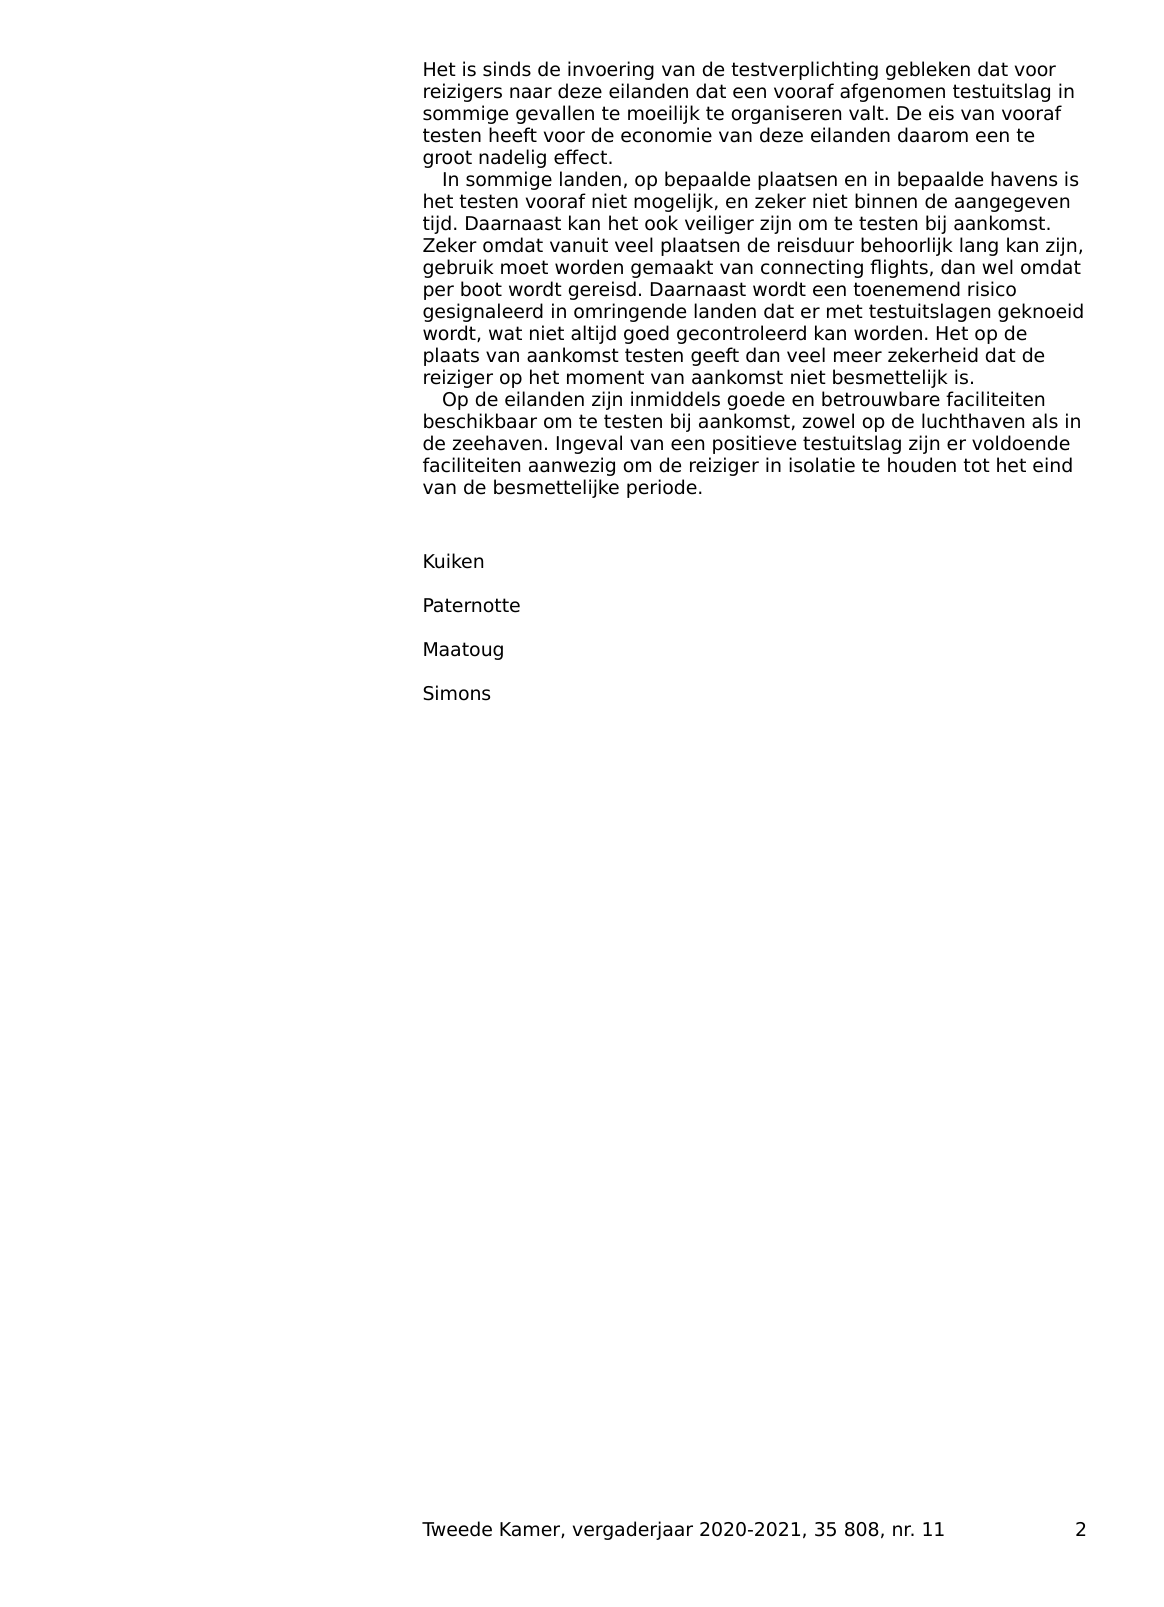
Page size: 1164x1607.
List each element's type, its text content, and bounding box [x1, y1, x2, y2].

text In sommige landen, op bepaalde plaatsen en in bepaalde havens is het testen vooraf niet mogelijk, en zeker niet binnen de aangegeven tijd. Daarnaast kan het ook veiliger zijn om te testen bij aankomst. Zeker omdat vanuit veel plaatsen de reisduur behoorlijk lang kan zijn, gebruik moet worden gemaakt van connecting flights, dan wel omdat per boot wordt gereisd. Daarnaast wordt een toenemend risico gesignaleerd in omringende landen dat er met testuitslagen geknoeid wordt, wat niet altijd goed gecontroleerd kan worden. Het op de plaats van aankomst testen geeft dan veel meer zekerheid dat de reiziger op het moment van aankomst niet besmettelijk is. [422, 169, 1087, 389]
text Het is sinds de invoering van de testverplichting gebleken dat voor reizigers naar deze eilanden dat een vooraf afgenomen testuitslag in sommige gevallen te moeilijk te organiseren valt. De eis van vooraf testen heeft voor de economie van deze eilanden daarom een te groot nadelig effect. [422, 59, 1087, 169]
text Kuiken Paternotte Maatoug Simons [422, 529, 1087, 704]
text Op de eilanden zijn inmiddels goede en betrouwbare faciliteiten beschikbaar om te testen bij aankomst, zowel op de luchthaven als in de zeehaven. Ingeval van een positieve testuitslag zijn er voldoende faciliteiten aanwezig om de reiziger in isolatie te houden tot het eind van de besmettelijke periode. [422, 389, 1087, 499]
